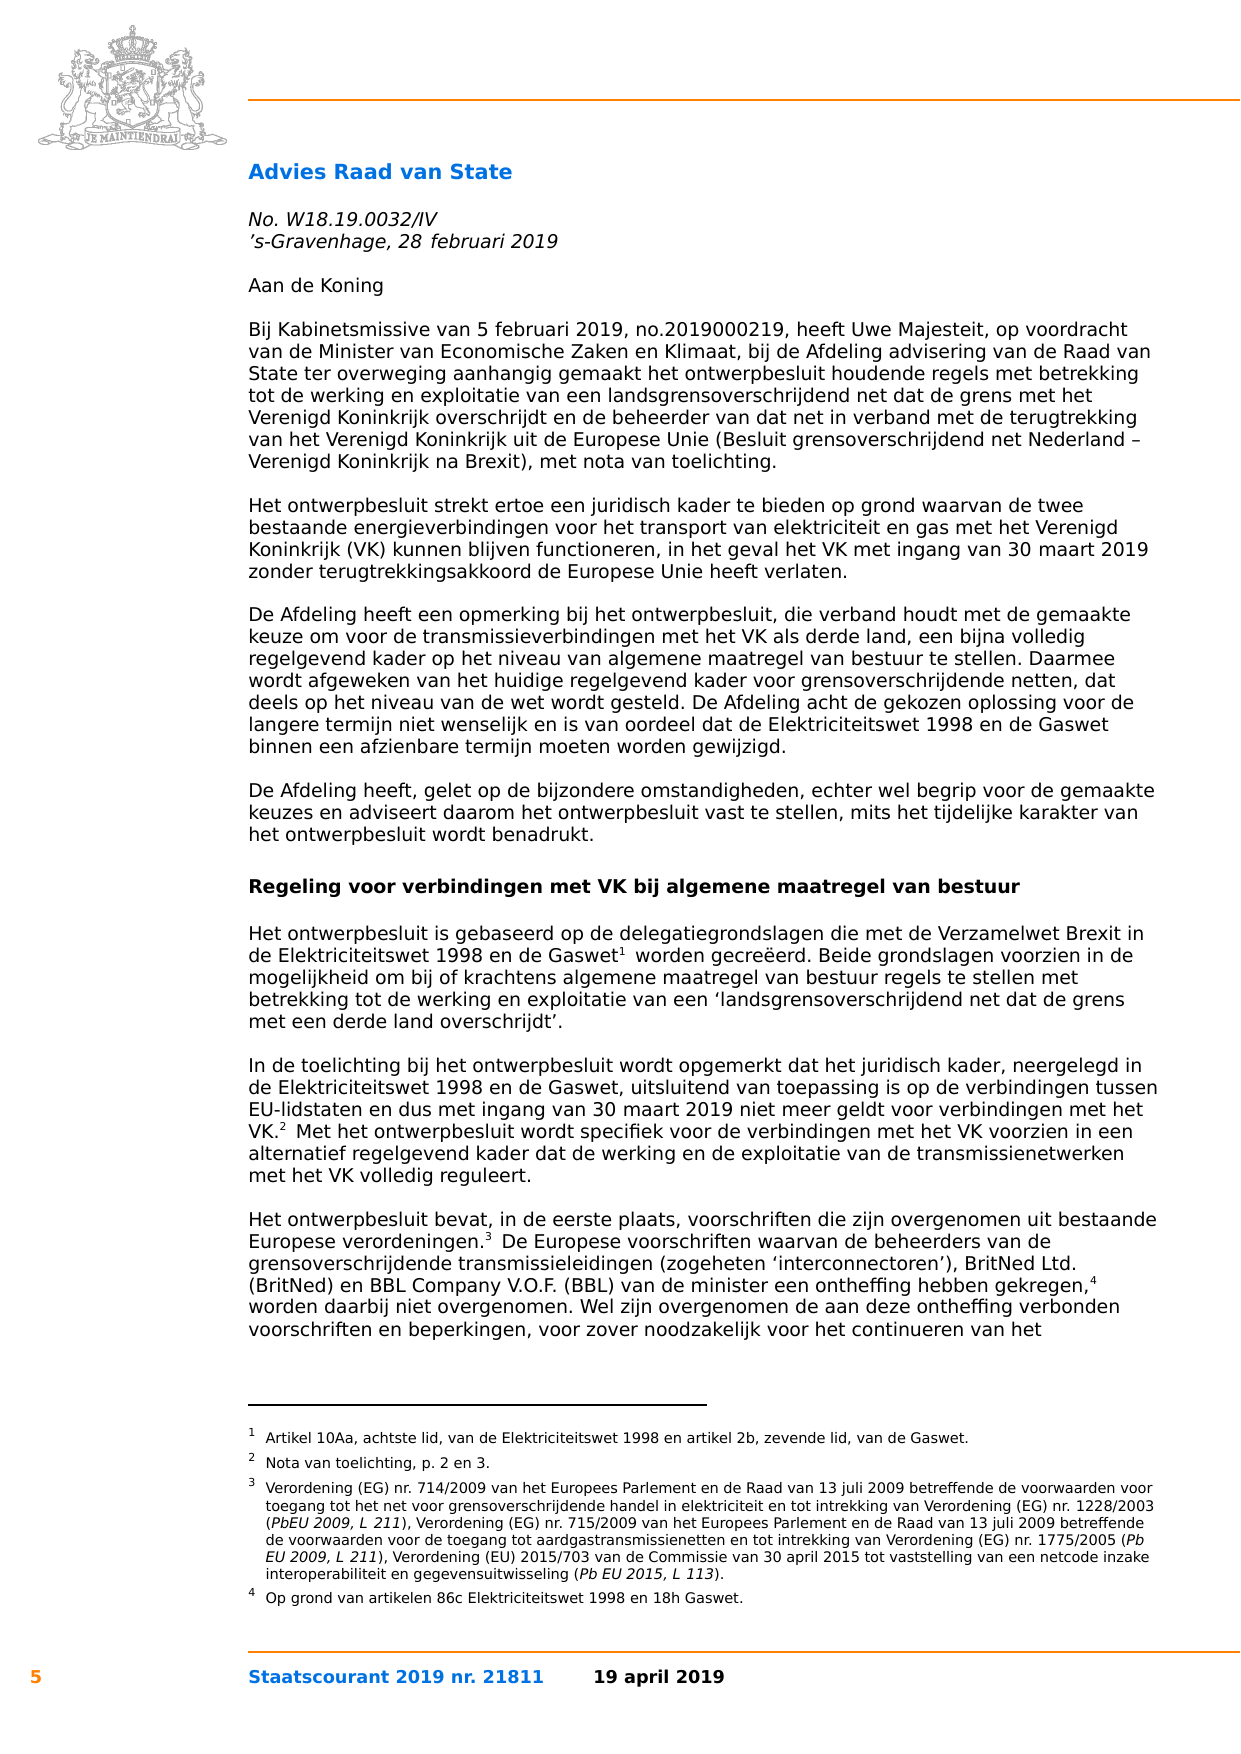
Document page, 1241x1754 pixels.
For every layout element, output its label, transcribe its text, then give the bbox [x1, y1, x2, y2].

text Nota van toelichting, p. 2 en 3. [248, 1451, 1163, 1473]
text In de toelichting bij het ontwerpbesluit wordt opgemerkt dat het juridisch kader, neergelegd in de Elektriciteitswet 1998 en de Gaswet, uitsluitend van toepassing is op de verbindingen tussen EU-lidstaten en dus met ingang van 30 maart 2019 niet meer geldt voor verbindingen met het VK. Met het ontwerpbesluit wordt specifiek voor de verbindingen met het VK voorzien in een alternatief regelgevend kader dat de werking en de exploitatie van de transmissienetwerken met het VK volledig reguleert. [248, 1055, 1163, 1187]
text Verordening (EG) nr. 714/2009 van het Europees Parlement en de Raad van 13 juli 2009 betreffende de voorwaarden voor toegang tot het net voor grensoverschrijdende handel in elektriciteit en tot intrekking van Verordening (EG) nr. 1228/2003 (PbEU 2009, L 211), Verordening (EG) nr. 715/2009 van het Europees Parlement en de Raad van 13 juli 2009 betreffende de voorwaarden voor de toegang tot aardgastransmissienetten en tot intrekking van Verordening (EG) nr. 1775/2005 (Pb EU 2009, L 211), Verordening (EU) 2015/703 van de Commissie van 30 april 2015 tot vaststelling van een netcode inzake interoperabiliteit en gegevensuitwisseling (Pb EU 2015, L 113). [248, 1476, 1163, 1583]
text Aan de Koning [248, 275, 1163, 297]
text Op grond van artikelen 86c Elektriciteitswet 1998 en 18h Gaswet. [248, 1586, 1163, 1608]
text Artikel 10Aa, achtste lid, van de Elektriciteitswet 1998 en artikel 2b, zevende lid, van de Gaswet. [248, 1426, 1163, 1448]
subtitle Advies Raad van State [248, 160, 1163, 184]
text Het ontwerpbesluit strekt ertoe een juridisch kader te bieden op grond waarvan de twee bestaande energieverbindingen voor het transport van elektriciteit en gas met het Verenigd Koninkrijk (VK) kunnen blijven functioneren, in het geval het VK met ingang van 30 maart 2019 zonder terugtrekkingsakkoord de Europese Unie heeft verlaten. [248, 494, 1163, 582]
picture [38, 25, 227, 150]
text De Afdeling heeft, gelet op de bijzondere omstandigheden, echter wel begrip voor de gemaakte keuzes en adviseert daarom het ontwerpbesluit vast te stellen, mits het tijdelijke karakter van het ontwerpbesluit wordt benadrukt. [248, 780, 1163, 846]
text Het ontwerpbesluit is gebaseerd op de delegatiegrondslagen die met de Verzamelwet Brexit in de Elektriciteitswet 1998 en de Gaswet worden gecreëerd. Beide grondslagen voorzien in de mogelijkheid om bij of krachtens algemene maatregel van bestuur regels te stellen met betrekking tot de werking en exploitatie van een ‘landsgrensoverschrijdend net dat de grens met een derde land overschrijdt’. [248, 923, 1163, 1033]
text Het ontwerpbesluit bevat, in de eerste plaats, voorschriften die zijn overgenomen uit bestaande Europese verordeningen. De Europese voorschriften waarvan de beheerders van de grensoverschrijdende transmissieleidingen (zogeheten ‘interconnectoren’), BritNed Ltd. (BritNed) en BBL Company V.O.F. (BBL) van de minister een ontheffing hebben gekregen, worden daarbij niet overgenomen. Wel zijn overgenomen de aan deze ontheffing verbonden voorschriften en beperkingen, voor zover noodzakelijk voor het continueren van het [248, 1208, 1163, 1340]
text De Afdeling heeft een opmerking bij het ontwerpbesluit, die verband houdt met de gemaakte keuze om voor de transmissieverbindingen met het VK als derde land, een bijna volledig regelgevend kader op het niveau van algemene maatregel van bestuur te stellen. Daarmee wordt afgeweken van het huidige regelgevend kader voor grensoverschrijdende netten, dat deels op het niveau van de wet wordt gesteld. De Afdeling acht de gekozen oplossing voor de langere termijn niet wenselijk en is van oordeel dat de Elektriciteitswet 1998 en de Gaswet binnen een afzienbare termijn moeten worden gewijzigd. [248, 604, 1163, 758]
text Bij Kabinetsmissive van 5 februari 2019, no.2019000219, heeft Uwe Majesteit, op voordracht van de Minister van Economische Zaken en Klimaat, bij de Afdeling advisering van de Raad van State ter overweging aanhangig gemaakt het ontwerpbesluit houdende regels met betrekking tot de werking en exploitatie van een landsgrensoverschrijdend net dat de grens met het Verenigd Koninkrijk overschrijdt en de beheerder van dat net in verband met de terugtrekking van het Verenigd Koninkrijk uit de Europese Unie (Besluit grensoverschrijdend net Nederland – Verenigd Koninkrijk na Brexit), met nota van toelichting. [248, 319, 1163, 473]
subtitle Regeling voor verbindingen met VK bij algemene maatregel van bestuur [248, 876, 1163, 898]
text ’s-Gravenhage, 28 februari 2019 [248, 231, 1163, 253]
text No. W18.19.0032/IV [248, 209, 1163, 231]
